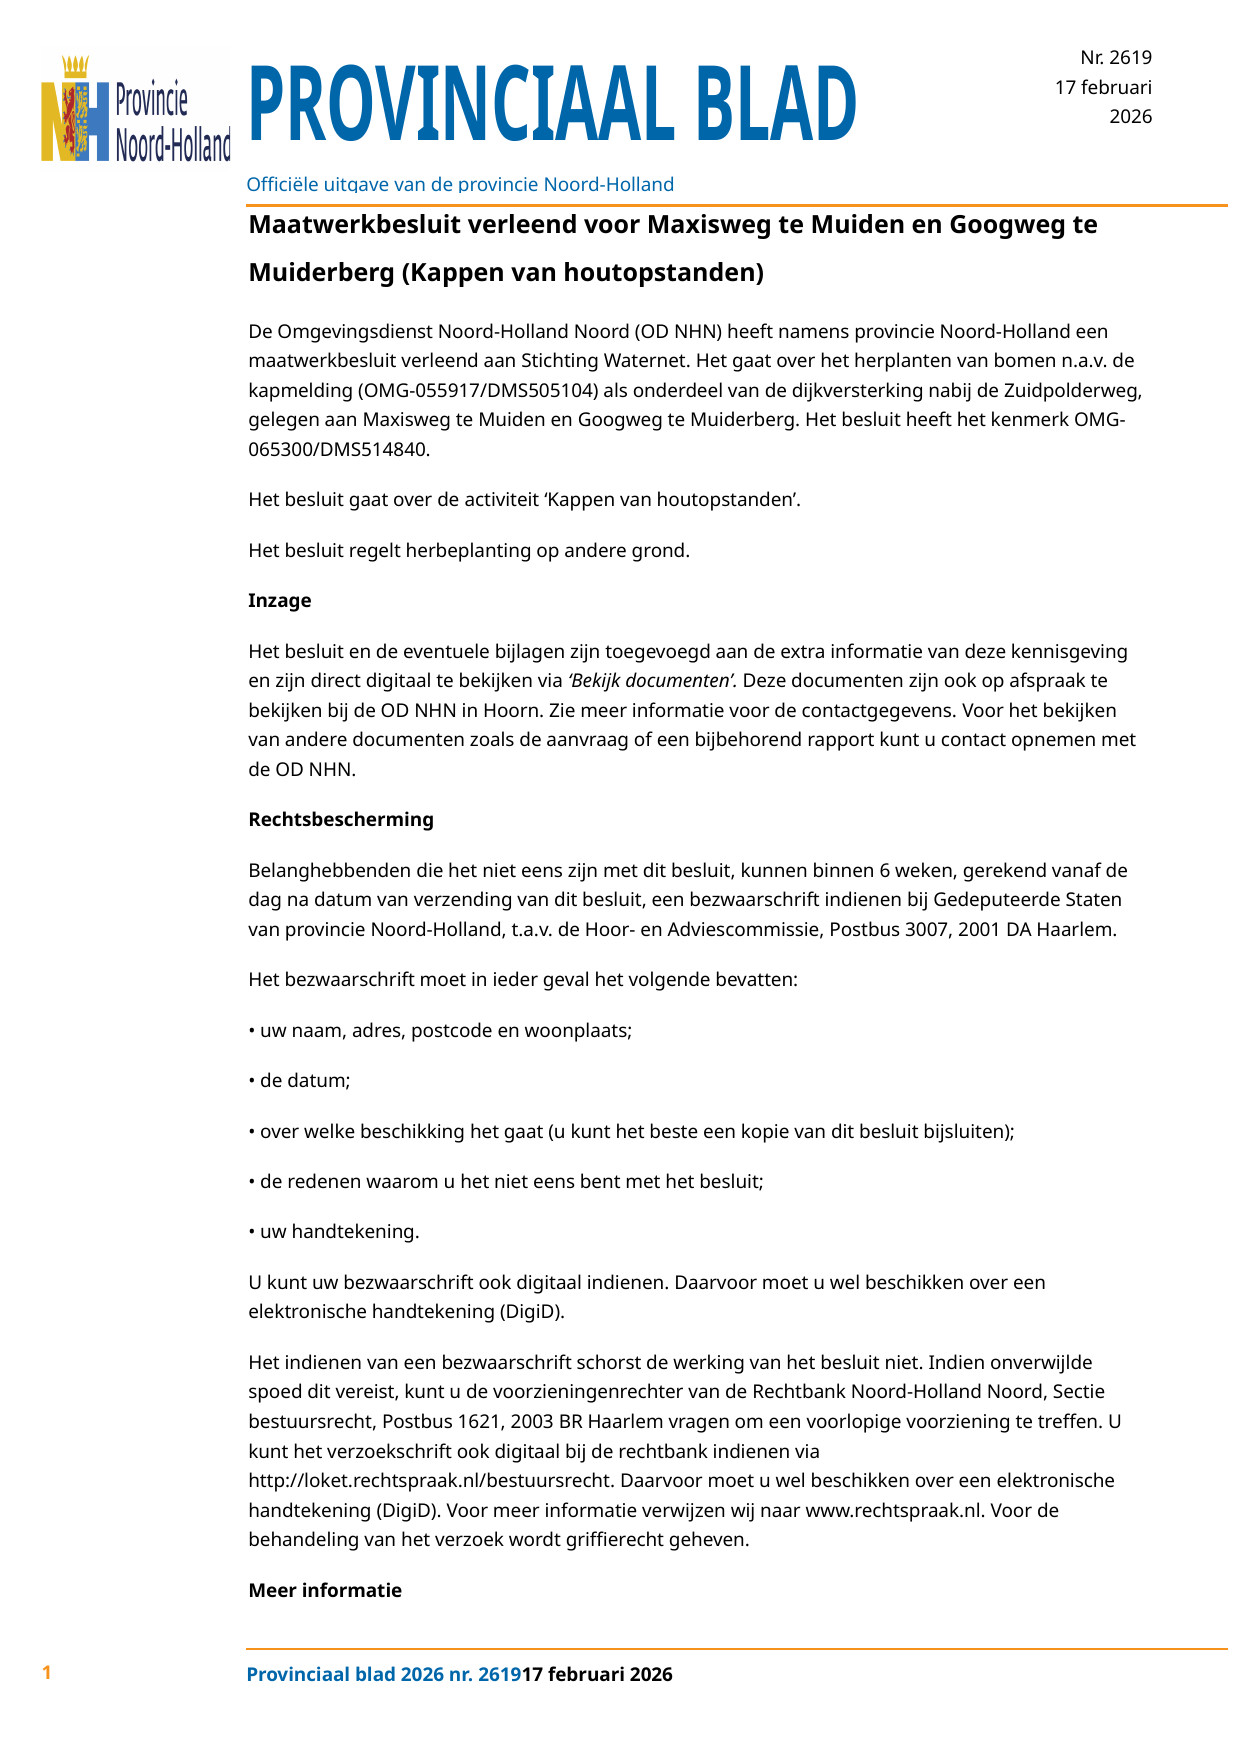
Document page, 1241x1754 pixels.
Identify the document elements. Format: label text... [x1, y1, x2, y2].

text Belanghebbenden die het niet eens zijn met dit besluit, kunnen binnen 6 weken, gerekend vanaf de dag na datum van verzending van dit besluit, een bezwaarschrift indienen bij Gedeputeerde Staten van provincie Noord-Holland, t.a.v. de Hoor- en Adviescommissie, Postbus 3007, 2001 DA Haarlem. [248, 857, 1152, 942]
text Inzage [248, 587, 1152, 613]
text • uw handtekening. [248, 1219, 1152, 1244]
text Het besluit en de eventuele bijlagen zijn toegevoegd aan de extra informatie van deze kennisgeving en zijn direct digitaal te bekijken via ‘Bekijk documenten’. Deze documenten zijn ook op afspraak te bekijken bij de OD NHN in Hoorn. Zie meer informatie voor de contactgegevens. Voor het bekijken van andere documenten zoals de aanvraag of een bijbehorend rapport kunt u contact opnemen met de OD NHN. [248, 638, 1152, 782]
text Het indienen van een bezwaarschrift schorst de werking van het besluit niet. Indien onverwijlde spoed dit vereist, kunt u de voorzieningenrechter van de Rechtbank Noord-Holland Noord, Sectie bestuursrecht, Postbus 1621, 2003 BR Haarlem vragen om een voorlopige voorziening te treffen. U kunt het verzoekschrift ook digitaal bij de rechtbank indienen via http://loket.rechtspraak.nl/bestuursrecht. Daarvoor moet u wel beschikken over een elektronische handtekening (DigiD). Voor meer informatie verwijzen wij naar www.rechtspraak.nl. Voor de behandeling van het verzoek wordt griffierecht geheven. [248, 1349, 1152, 1552]
text Maatwerkbesluit verleend voor Maxisweg te Muiden en Googweg te Muiderberg (Kappen van houtopstanden) [248, 207, 1152, 288]
text De Omgevingsdienst Noord-Holland Noord (OD NHN) heeft namens provincie Noord-Holland een maatwerkbesluit verleend aan Stichting Waternet. Het gaat over het herplanten van bomen n.a.v. de kapmelding (OMG-055917/DMS505104) als onderdeel van de dijkversterking nabij de Zuidpolderweg, gelegen aan Maxisweg te Muiden en Googweg te Muiderberg. Het besluit heeft het kenmerk OMG-065300/DMS514840. [248, 318, 1152, 462]
text Meer informatie [248, 1577, 1152, 1603]
text • de redenen waarom u het niet eens bent met het besluit; [248, 1168, 1152, 1194]
text • over welke beschikking het gaat (u kunt het beste een kopie van dit besluit bijsluiten); [248, 1118, 1152, 1144]
text • de datum; [248, 1067, 1152, 1093]
text Het besluit gaat over de activiteit ‘Kappen van houtopstanden’. [248, 487, 1152, 512]
text Het bezwaarschrift moet in ieder geval het volgende bevatten: [248, 967, 1152, 992]
picture [41, 47, 231, 172]
text Rechtsbescherming [248, 807, 1152, 832]
text U kunt uw bezwaarschrift ook digitaal indienen. Daarvoor moet u wel beschikken over een elektronische handtekening (DigiD). [248, 1269, 1152, 1324]
text • uw naam, adres, postcode en woonplaats; [248, 1017, 1152, 1043]
text Het besluit regelt herbeplanting op andere grond. [248, 537, 1152, 563]
